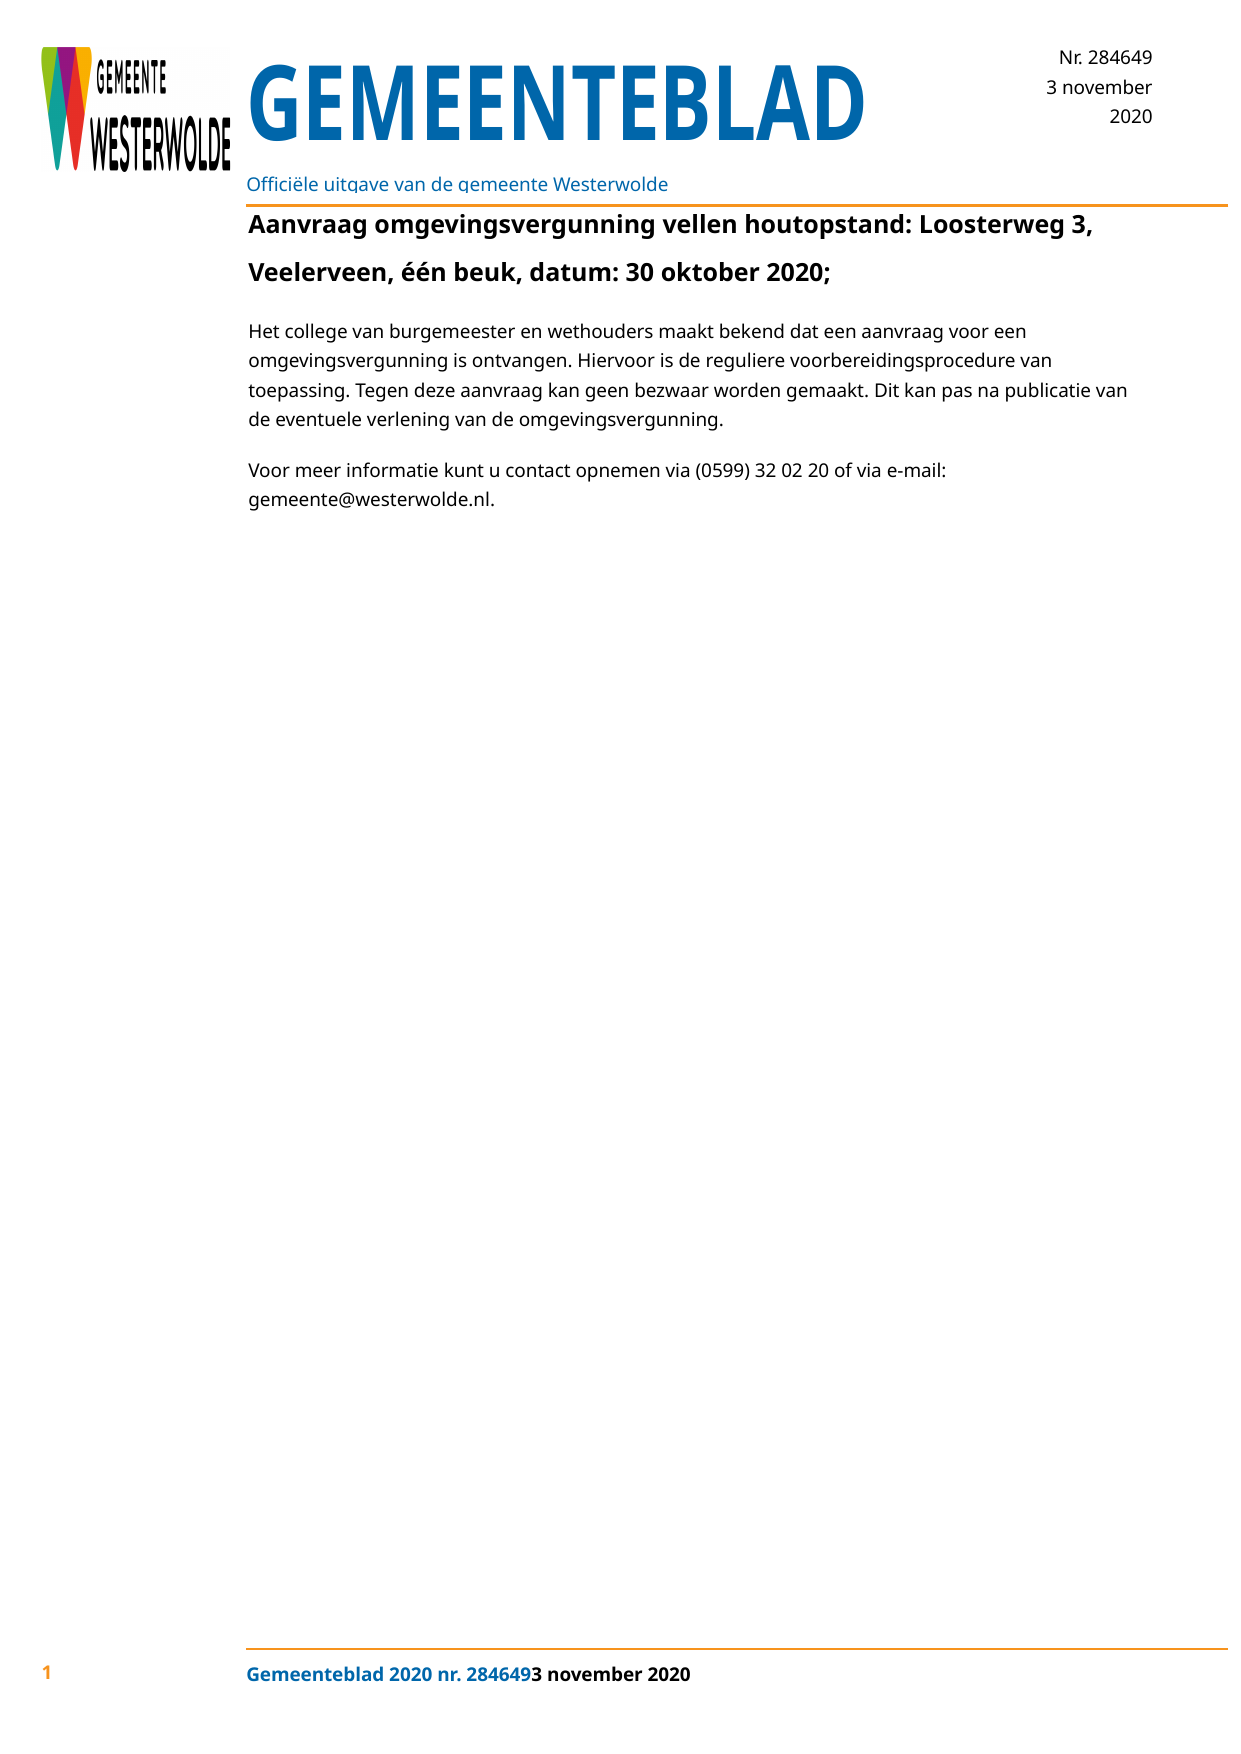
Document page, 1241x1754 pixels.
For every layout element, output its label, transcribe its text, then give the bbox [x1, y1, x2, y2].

text Het college van burgemeester en wethouders maakt bekend dat een aanvraag voor een omgevingsvergunning is ontvangen. Hiervoor is de reguliere voorbereidingsprocedure van toepassing. Tegen deze aanvraag kan geen bezwaar worden gemaakt. Dit kan pas na publicatie van de eventuele verlening van de omgevingsvergunning. [248, 318, 1152, 432]
text Aanvraag omgevingsvergunning vellen houtopstand: Loosterweg 3, Veelerveen, één beuk, datum: 30 oktober 2020; [248, 207, 1152, 288]
picture [41, 47, 231, 172]
text Voor meer informatie kunt u contact opnemen via (0599) 32 02 20 of via e-mail: gemeente@westerwolde.nl. [248, 457, 1152, 512]
